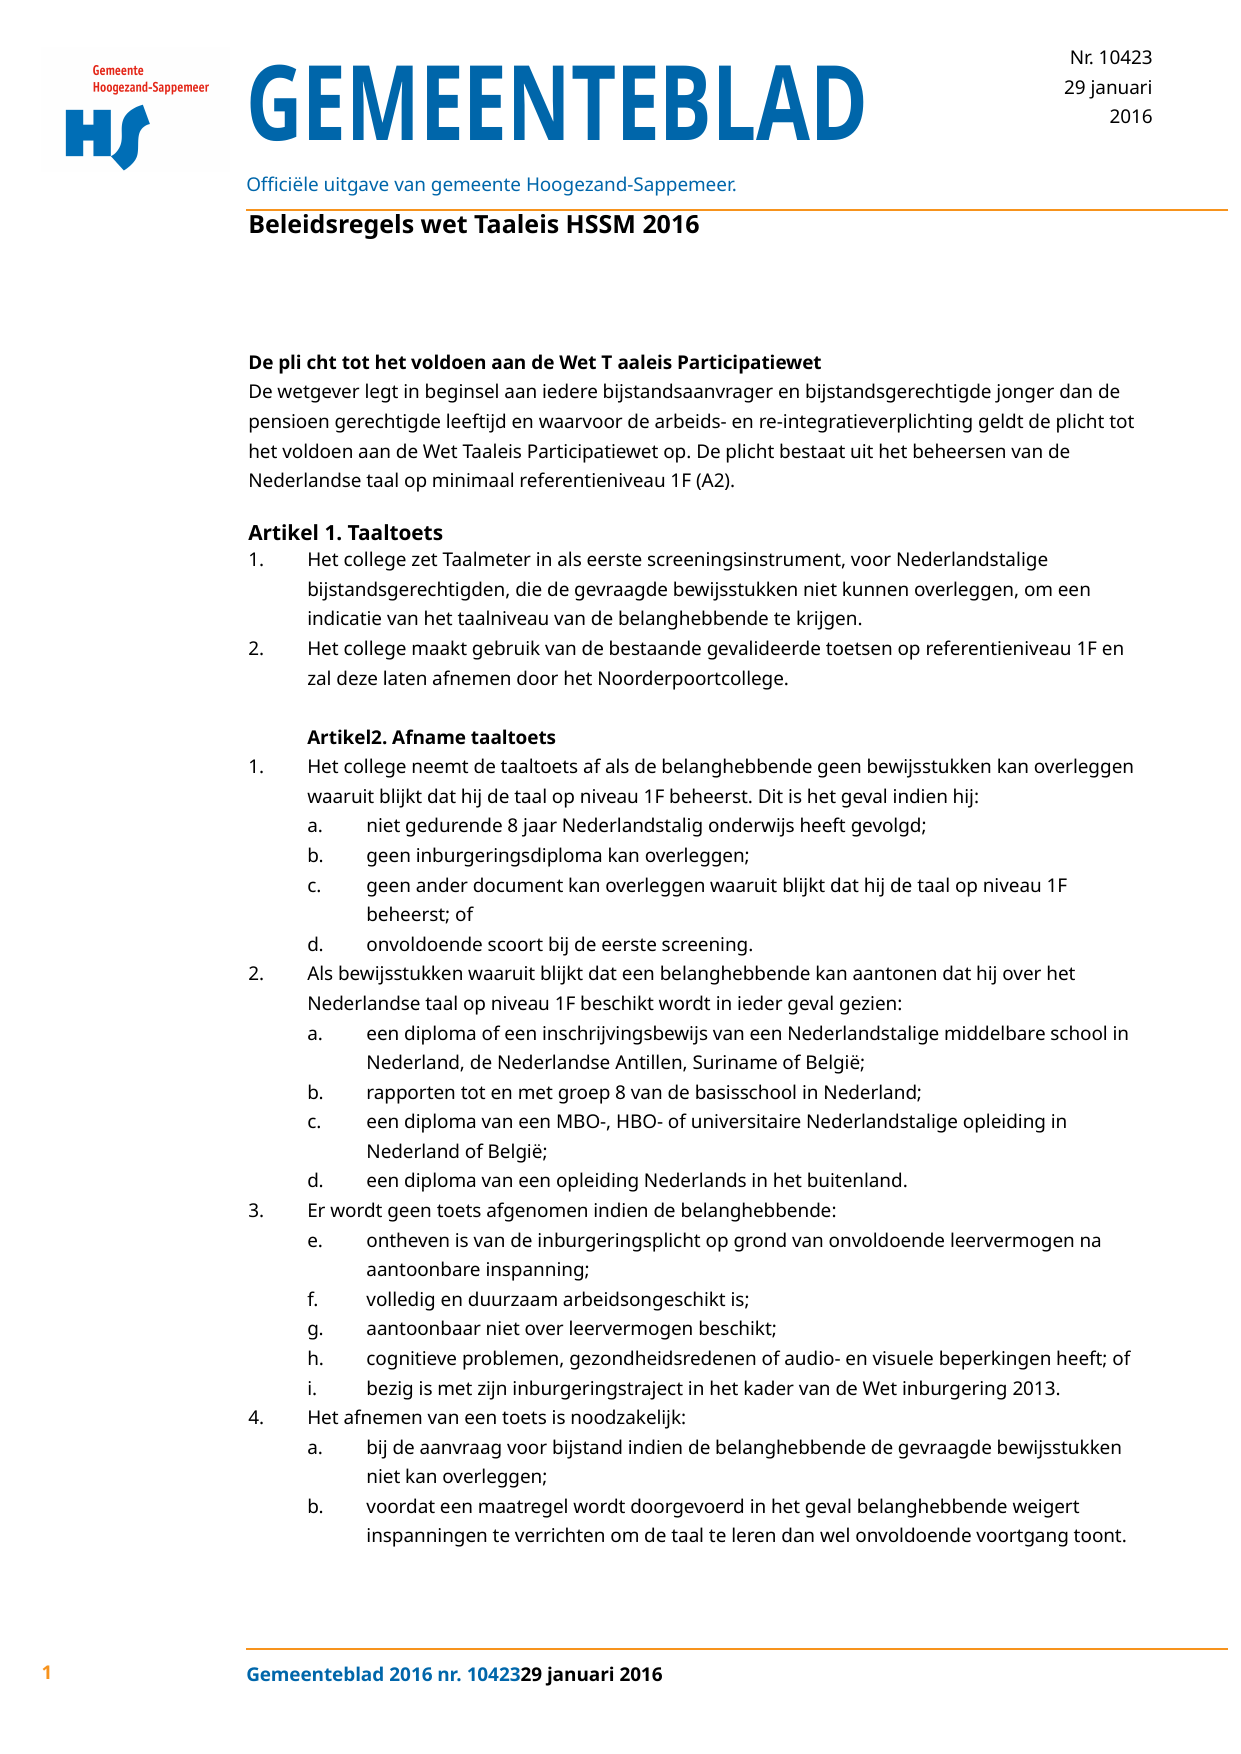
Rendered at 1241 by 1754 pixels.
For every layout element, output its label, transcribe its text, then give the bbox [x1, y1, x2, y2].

list Het college maakt gebruik van de bestaande gevalideerde toetsen op referentieniveau 1F en zal deze laten afnemen door het Noorderpoortcollege. [248, 635, 1152, 690]
list volledig en duurzaam arbeidsongeschikt is; [307, 1286, 1152, 1312]
text Artikel 1. Taaltoets [248, 518, 1152, 546]
list bezig is met zijn inburgeringstraject in het kader van de Wet inburgering 2013. [307, 1375, 1152, 1400]
list onvoldoende scoort bij de eerste screening. [307, 931, 1152, 957]
list geen ander document kan overleggen waaruit blijkt dat hij de taal op niveau 1F beheerst; of [307, 872, 1152, 927]
list een diploma of een inschrijvingsbewijs van een Nederlandstalige middelbare school in Nederland, de Nederlandse Antillen, Suriname of België; [307, 1020, 1152, 1075]
list geen inburgeringsdiploma kan overleggen; [307, 842, 1152, 868]
list aantoonbaar niet over leervermogen beschikt; [307, 1316, 1152, 1341]
list Als bewijsstukken waaruit blijkt dat een belanghebbende kan aantonen dat hij over het Nederlandse taal op niveau 1F beschikt wordt in ieder geval gezien: [248, 961, 1152, 1016]
list een diploma van een opleiding Nederlands in het buitenland. [307, 1168, 1152, 1193]
text De wetgever legt in beginsel aan iedere bijstandsaanvrager en bijstandsgerechtigde jonger dan de pensioen gerechtigde leeftijd en waarvoor de arbeids- en re-integratieverplichting geldt de plicht tot het voldoen aan de Wet Taaleis Participatiewet op. De plicht bestaat uit het beheersen van de Nederlandse taal op minimaal referentieniveau 1F (A2). [248, 379, 1152, 493]
list Het college neemt de taaltoets af als de belanghebbende geen bewijsstukken kan overleggen waaruit blijkt dat hij de taal op niveau 1F beheerst. Dit is het geval indien hij: [248, 753, 1152, 809]
list voordat een maatregel wordt doorgevoerd in het geval belanghebbende weigert inspanningen te verrichten om de taal te leren dan wel onvoldoende voortgang toont. [307, 1493, 1152, 1548]
list ontheven is van de inburgeringsplicht op grond van onvoldoende leervermogen na aantoonbare inspanning; [307, 1227, 1152, 1282]
list Artikel2. Afname taaltoets [248, 724, 1152, 749]
picture [41, 47, 231, 172]
list Het afnemen van een toets is noodzakelijk: [248, 1404, 1152, 1430]
list Het college zet Taalmeter in als eerste screeningsinstrument, voor Nederlandstalige bijstandsgerechtigden, die de gevraagde bewijsstukken niet kunnen overleggen, om een indicatie van het taalniveau van de belanghebbende te krijgen. [248, 546, 1152, 631]
list rapporten tot en met groep 8 van de basisschool in Nederland; [307, 1079, 1152, 1104]
text Beleidsregels wet Taaleis HSSM 2016 [248, 211, 1152, 241]
list bij de aanvraag voor bijstand indien de belanghebbende de gevraagde bewijsstukken niet kan overleggen; [307, 1434, 1152, 1489]
list Er wordt geen toets afgenomen indien de belanghebbende: [248, 1197, 1152, 1223]
list een diploma van een MBO-, HBO- of universitaire Nederlandstalige opleiding in Nederland of België; [307, 1108, 1152, 1164]
list cognitieve problemen, gezondheidsredenen of audio- en visuele beperkingen heeft; of [307, 1345, 1152, 1371]
text De pli cht tot het voldoen aan de Wet T aaleis Participatiewet [248, 349, 1152, 375]
list niet gedurende 8 jaar Nederlandstalig onderwijs heeft gevolgd; [307, 813, 1152, 838]
